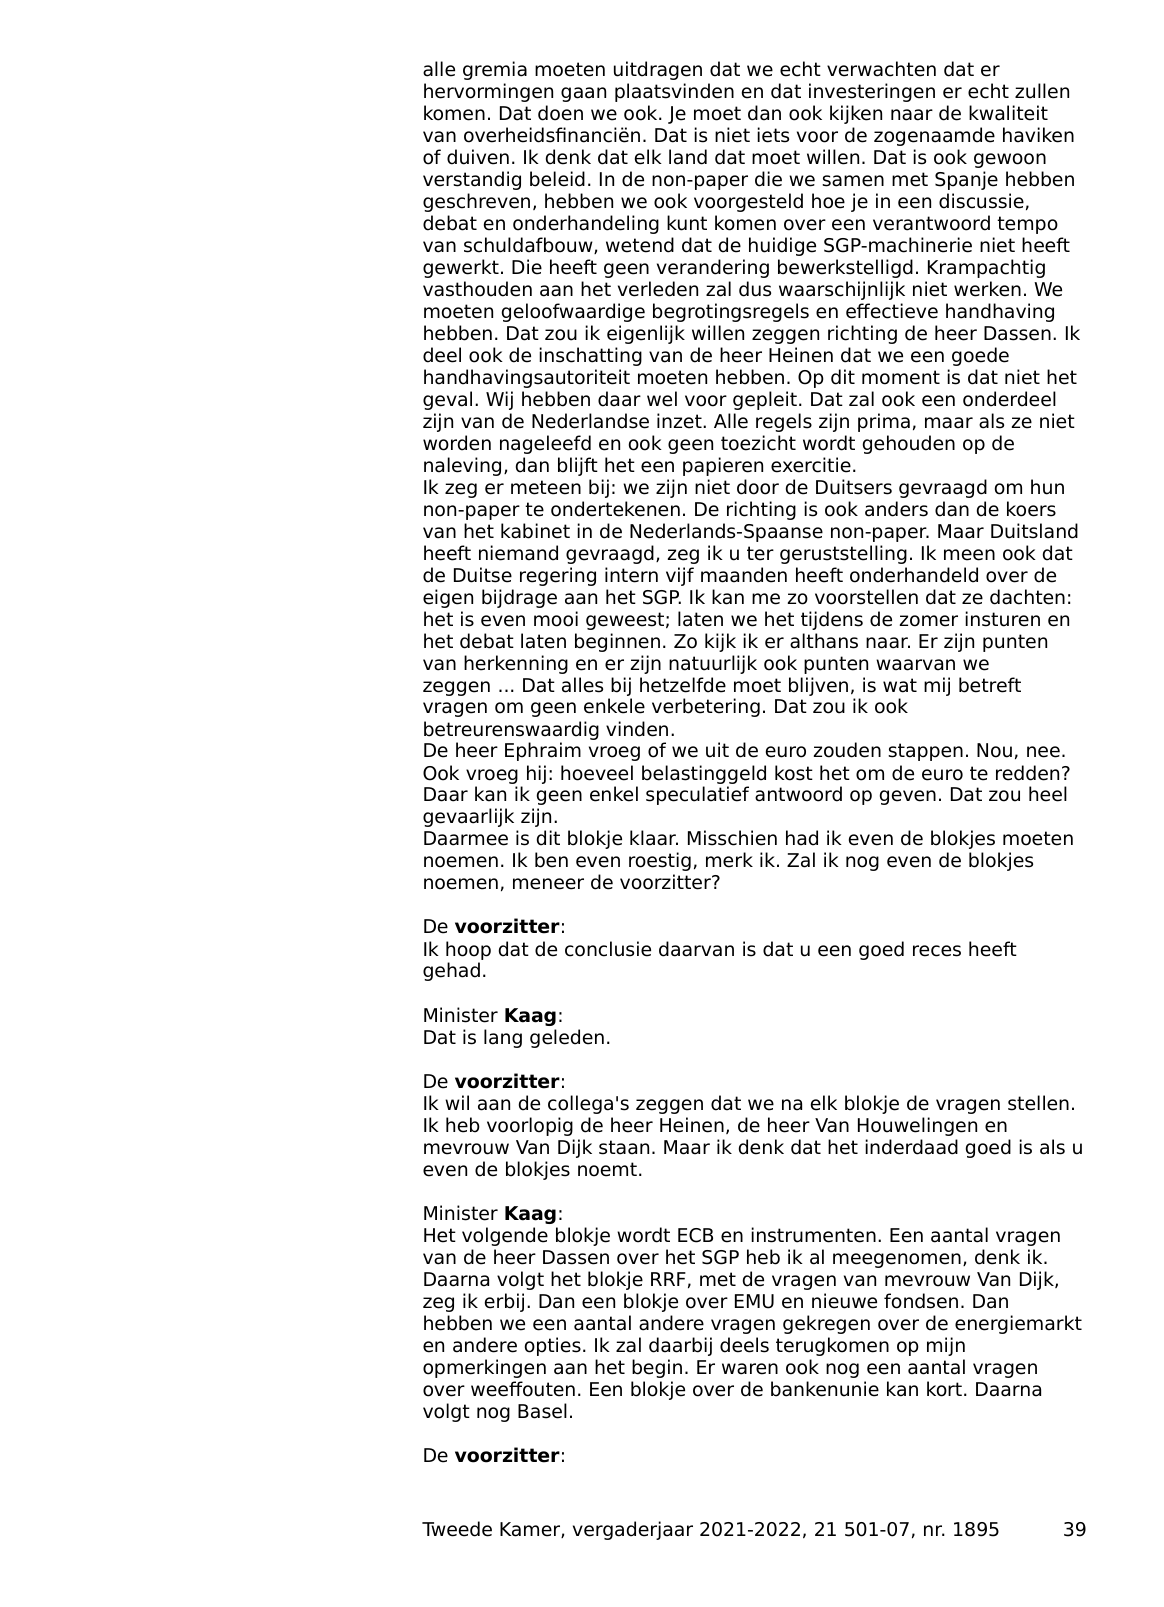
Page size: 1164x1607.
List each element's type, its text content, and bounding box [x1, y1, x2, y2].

text Minister Kaag: [422, 1004, 1087, 1027]
text De voorzitter: [422, 1071, 1087, 1093]
text Ik hoop dat de conclusie daarvan is dat u een goed reces heeft gehad. [422, 938, 1087, 982]
text Daarmee is dit blokje klaar. Misschien had ik even de blokjes moeten noemen. Ik ben even roestig, merk ik. Zal ik nog even de blokjes noemen, meneer de voorzitter? [422, 828, 1087, 894]
text De heer Ephraim vroeg of we uit de euro zouden stappen. Nou, nee. Ook vroeg hij: hoeveel belastinggeld kost het om de euro te redden? Daar kan ik geen enkel speculatief antwoord op geven. Dat zou heel gevaarlijk zijn. [422, 740, 1087, 828]
text alle gremia moeten uitdragen dat we echt verwachten dat er hervormingen gaan plaatsvinden en dat investeringen er echt zullen komen. Dat doen we ook. Je moet dan ook kijken naar de kwaliteit van overheidsfinanciën. Dat is niet iets voor de zogenaamde haviken of duiven. Ik denk dat elk land dat moet willen. Dat is ook gewoon verstandig beleid. In de non-paper die we samen met Spanje hebben geschreven, hebben we ook voorgesteld hoe je in een discussie, debat en onderhandeling kunt komen over een verantwoord tempo van schuldafbouw, wetend dat de huidige SGP-machinerie niet heeft gewerkt. Die heeft geen verandering bewerkstelligd. Krampachtig vasthouden aan het verleden zal dus waarschijnlijk niet werken. We moeten geloofwaardige begrotingsregels en effectieve handhaving hebben. Dat zou ik eigenlijk willen zeggen richting de heer Dassen. Ik deel ook de inschatting van de heer Heinen dat we een goede handhavingsautoriteit moeten hebben. Op dit moment is dat niet het geval. Wij hebben daar wel voor gepleit. Dat zal ook een onderdeel zijn van de Nederlandse inzet. Alle regels zijn prima, maar als ze niet worden nageleefd en ook geen toezicht wordt gehouden op de naleving, dan blijft het een papieren exercitie. [422, 59, 1087, 477]
text Het volgende blokje wordt ECB en instrumenten. Een aantal vragen van de heer Dassen over het SGP heb ik al meegenomen, denk ik. Daarna volgt het blokje RRF, met de vragen van mevrouw Van Dijk, zeg ik erbij. Dan een blokje over EMU en nieuwe fondsen. Dan hebben we een aantal andere vragen gekregen over de energiemarkt en andere opties. Ik zal daarbij deels terugkomen op mijn opmerkingen aan het begin. Er waren ook nog een aantal vragen over weeffouten. Een blokje over de bankenunie kan kort. Daarna volgt nog Basel. [422, 1225, 1087, 1423]
text Ik wil aan de collega's zeggen dat we na elk blokje de vragen stellen. Ik heb voorlopig de heer Heinen, de heer Van Houwelingen en mevrouw Van Dijk staan. Maar ik denk dat het inderdaad goed is als u even de blokjes noemt. [422, 1093, 1087, 1181]
text De voorzitter: [422, 916, 1087, 938]
text Dat is lang geleden. [422, 1027, 1087, 1048]
text De voorzitter: [422, 1445, 1087, 1467]
text Ik zeg er meteen bij: we zijn niet door de Duitsers gevraagd om hun non-paper te ondertekenen. De richting is ook anders dan de koers van het kabinet in de Nederlands-Spaanse non-paper. Maar Duitsland heeft niemand gevraagd, zeg ik u ter geruststelling. Ik meen ook dat de Duitse regering intern vijf maanden heeft onderhandeld over de eigen bijdrage aan het SGP. Ik kan me zo voorstellen dat ze dachten: het is even mooi geweest; laten we het tijdens de zomer insturen en het debat laten beginnen. Zo kijk ik er althans naar. Er zijn punten van herkenning en er zijn natuurlijk ook punten waarvan we zeggen ... Dat alles bij hetzelfde moet blijven, is wat mij betreft vragen om geen enkele verbetering. Dat zou ik ook betreurenswaardig vinden. [422, 477, 1087, 740]
text Minister Kaag: [422, 1203, 1087, 1225]
